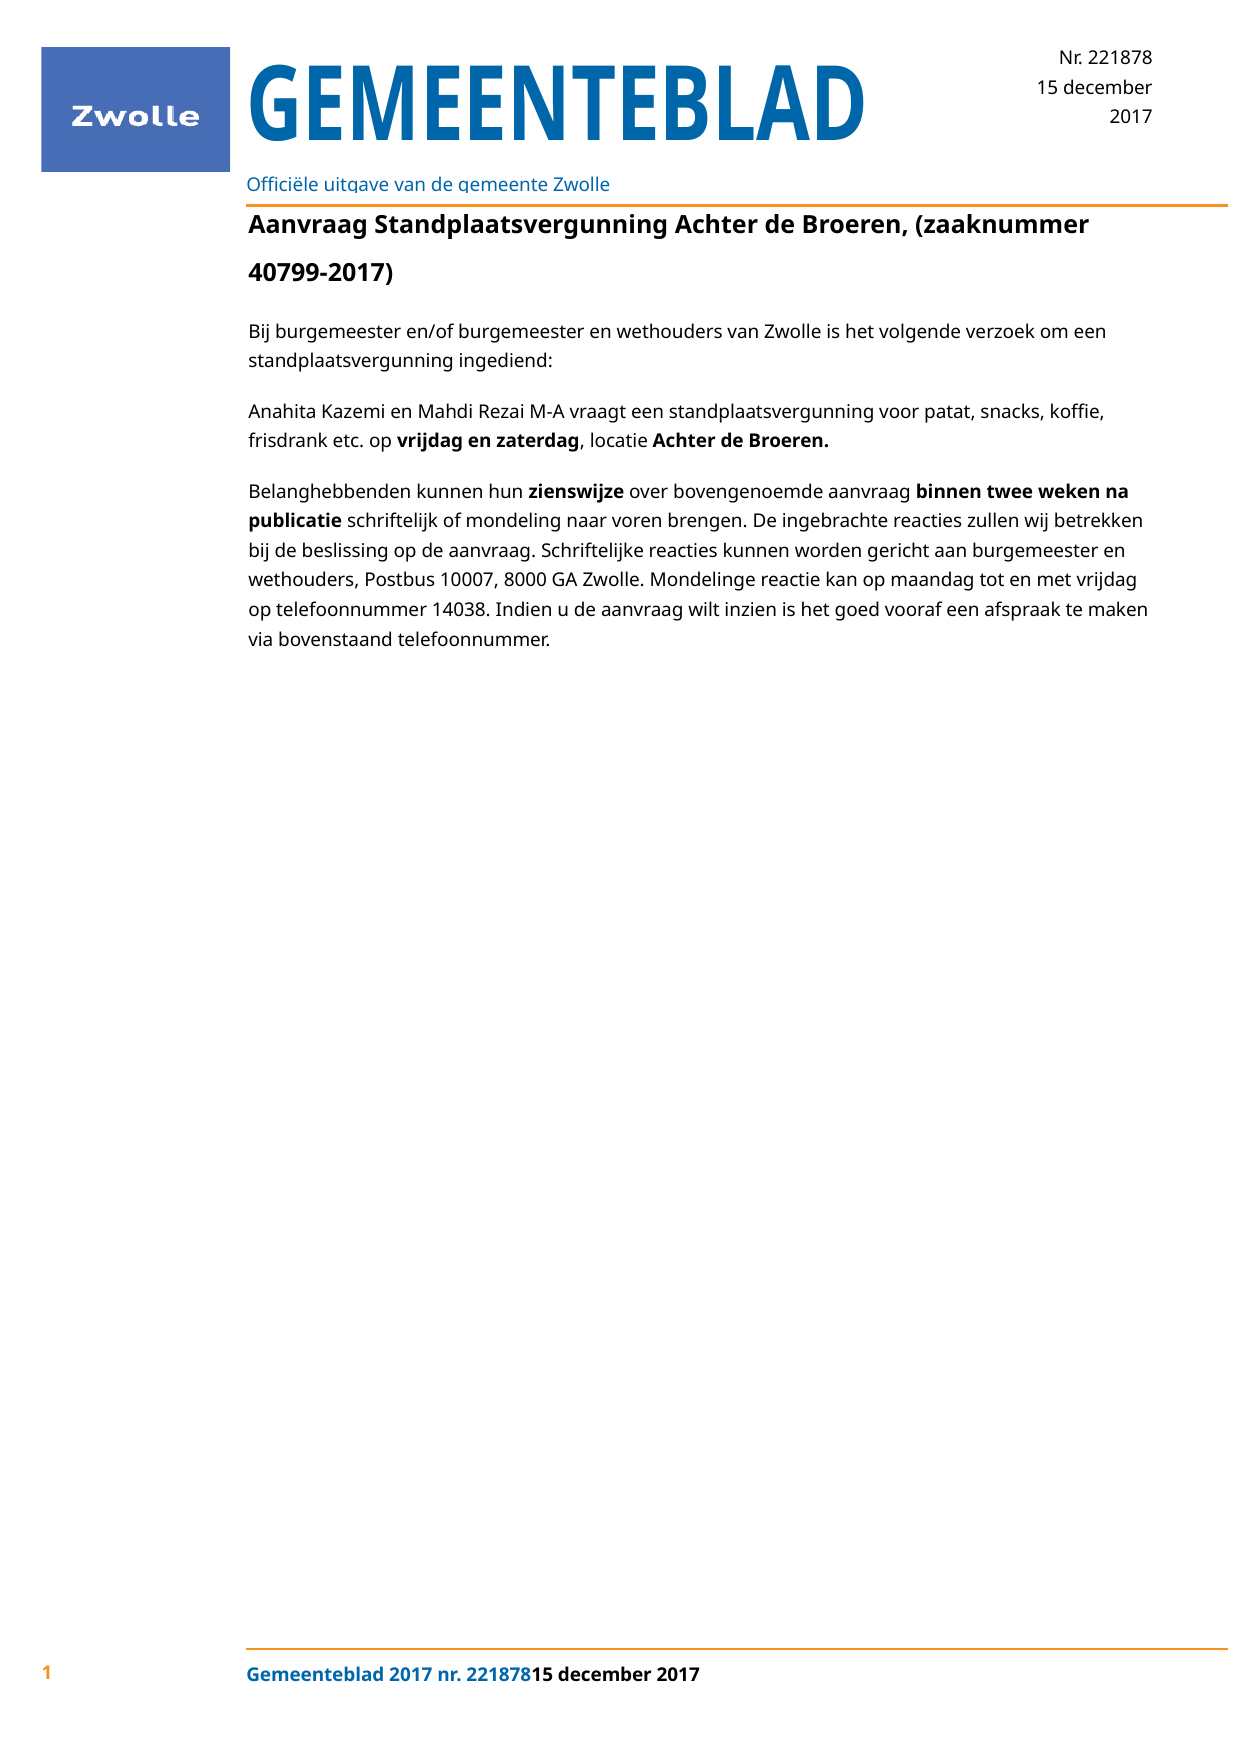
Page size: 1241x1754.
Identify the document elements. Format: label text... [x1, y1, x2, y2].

text Anahita Kazemi en Mahdi Rezai M-A vraagt een standplaatsvergunning voor patat, snacks, koffie, frisdrank etc. op vrijdag en zaterdag, locatie Achter de Broeren. [248, 398, 1152, 453]
text Belanghebbenden kunnen hun zienswijze over bovengenoemde aanvraag binnen twee weken na publicatie schriftelijk of mondeling naar voren brengen. De ingebrachte reacties zullen wij betrekken bij de beslissing op de aanvraag. Schriftelijke reacties kunnen worden gericht aan burgemeester en wethouders, Postbus 10007, 8000 GA Zwolle. Mondelinge reactie kan op maandag tot en met vrijdag op telefoonnummer 14038. Indien u de aanvraag wilt inzien is het goed vooraf een afspraak te maken via bovenstaand telefoonnummer. [248, 478, 1152, 652]
text Bij burgemeester en/of burgemeester en wethouders van Zwolle is het volgende verzoek om een standplaatsvergunning ingediend: [248, 318, 1152, 373]
text Aanvraag Standplaatsvergunning Achter de Broeren, (zaaknummer 40799-2017) [248, 207, 1152, 288]
picture [41, 47, 231, 172]
